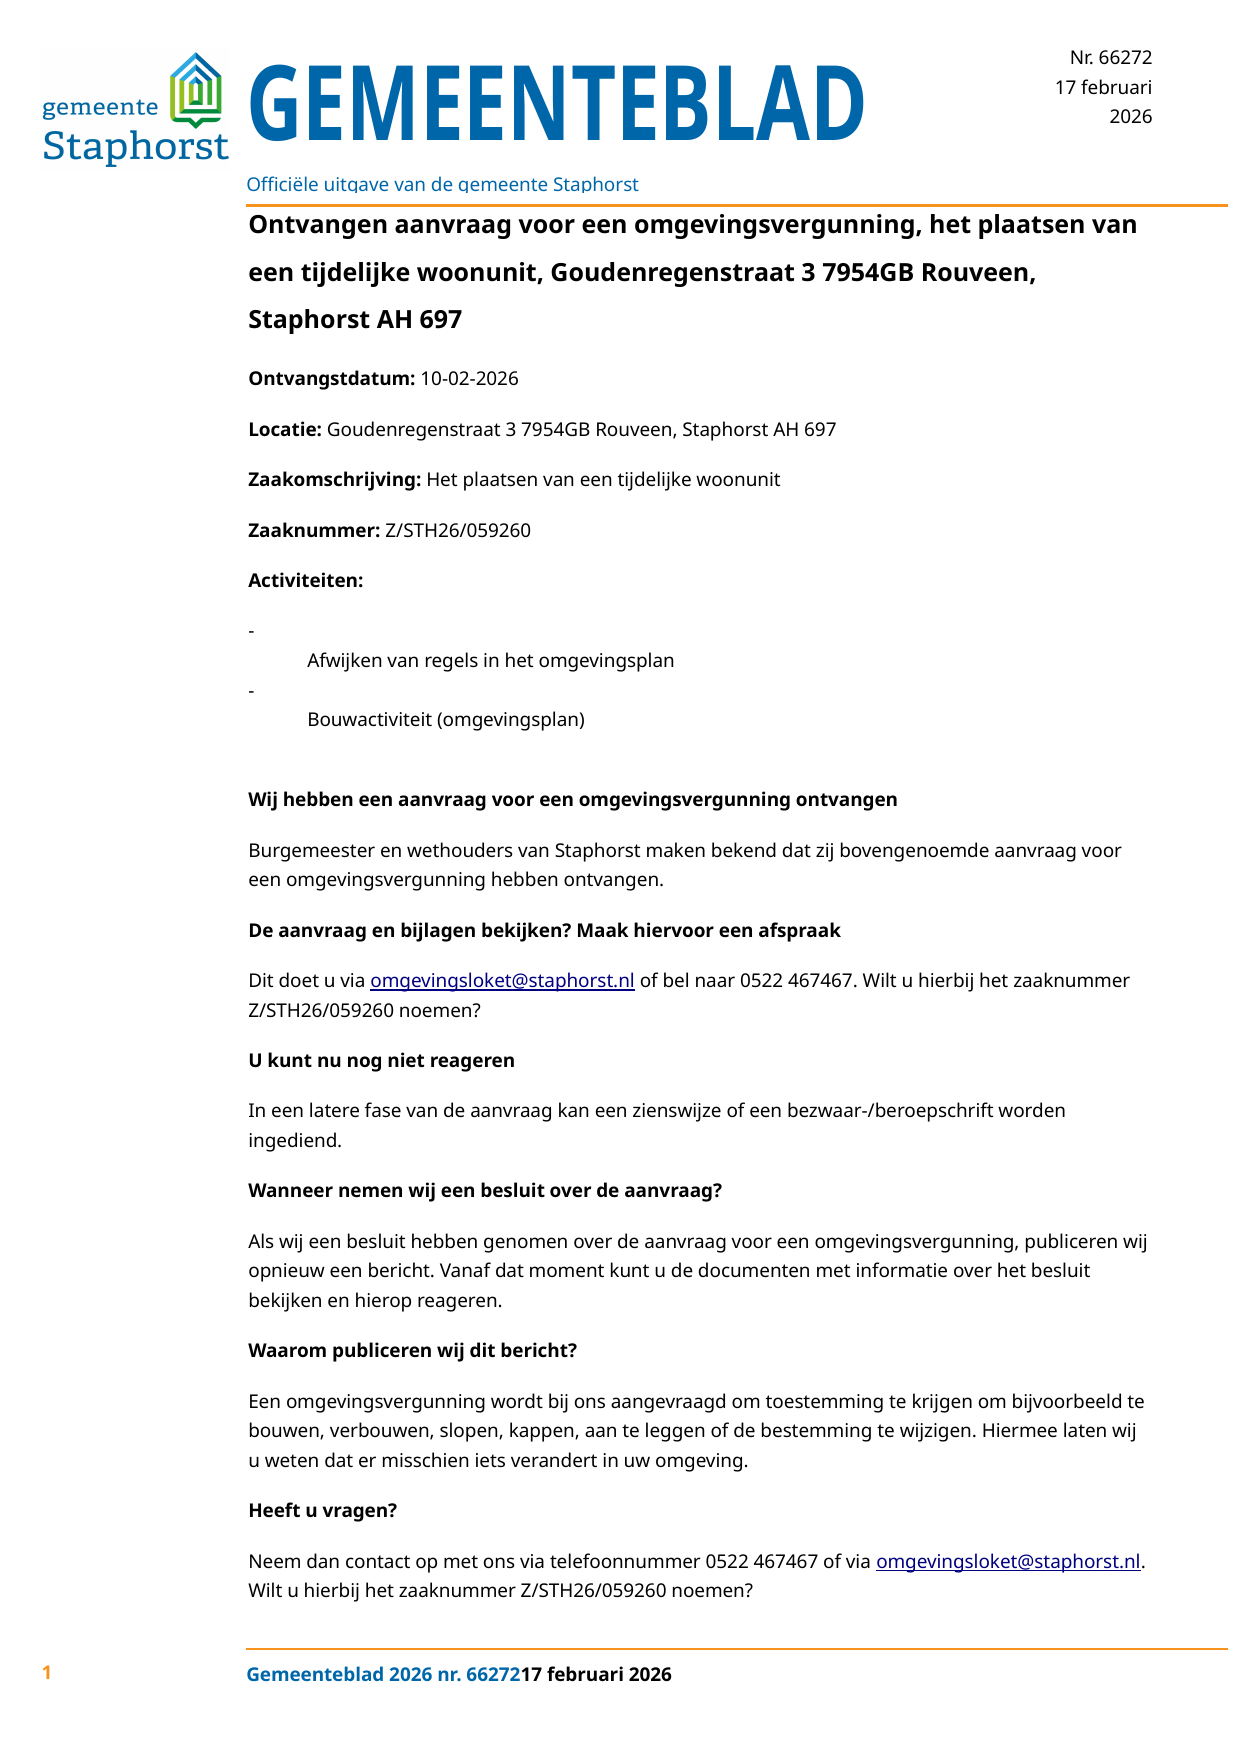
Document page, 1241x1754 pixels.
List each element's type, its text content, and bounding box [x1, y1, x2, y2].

text Locatie: Goudenregenstraat 3 7954GB Rouveen, Staphorst AH 697 [248, 416, 1152, 442]
text Wij hebben een aanvraag voor een omgevingsvergunning ontvangen [248, 786, 1152, 812]
text Dit doet u via omgevingsloket@staphorst.nl of bel naar 0522 467467. Wilt u hierbij het zaaknummer Z/STH26/059260 noemen? [248, 967, 1152, 1022]
list Bouwactiviteit (omgevingsplan) [248, 706, 1152, 732]
text Ontvangen aanvraag voor een omgevingsvergunning, het plaatsen van een tijdelijke woonunit, Goudenregenstraat 3 7954GB Rouveen, Staphorst AH 697 [248, 207, 1152, 336]
picture [41, 47, 231, 172]
text Burgemeester en wethouders van Staphorst maken bekend dat zij bovengenoemde aanvraag voor een omgevingsvergunning hebben ontvangen. [248, 837, 1152, 892]
text U kunt nu nog niet reageren [248, 1047, 1152, 1073]
text Heeft u vragen? [248, 1498, 1152, 1523]
text De aanvraag en bijlagen bekijken? Maak hiervoor een afspraak [248, 917, 1152, 942]
text Een omgevingsvergunning wordt bij ons aangevraagd om toestemming te krijgen om bijvoorbeeld te bouwen, verbouwen, slopen, kappen, aan te leggen of de bestemming te wijzigen. Hiermee laten wij u weten dat er misschien iets verandert in uw omgeving. [248, 1388, 1152, 1473]
list Afwijken van regels in het omgevingsplan [248, 647, 1152, 673]
text Zaakomschrijving: Het plaatsen van een tijdelijke woonunit [248, 466, 1152, 492]
text In een latere fase van de aanvraag kan een zienswijze of een bezwaar-/beroepschrift worden ingediend. [248, 1098, 1152, 1153]
text Wanneer nemen wij een besluit over de aanvraag? [248, 1178, 1152, 1203]
text Activiteiten: [248, 567, 1152, 593]
text Als wij een besluit hebben genomen over de aanvraag voor een omgevingsvergunning, publiceren wij opnieuw een bericht. Vanaf dat moment kunt u de documenten met informatie over het besluit bekijken en hierop reageren. [248, 1228, 1152, 1313]
text Waarom publiceren wij dit bericht? [248, 1338, 1152, 1363]
text Neem dan contact op met ons via telefoonnummer 0522 467467 of via omgevingsloket@staphorst.nl. Wilt u hierbij het zaaknummer Z/STH26/059260 noemen? [248, 1548, 1152, 1603]
text Ontvangstdatum: 10-02-2026 [248, 366, 1152, 391]
text Zaaknummer: Z/STH26/059260 [248, 517, 1152, 542]
